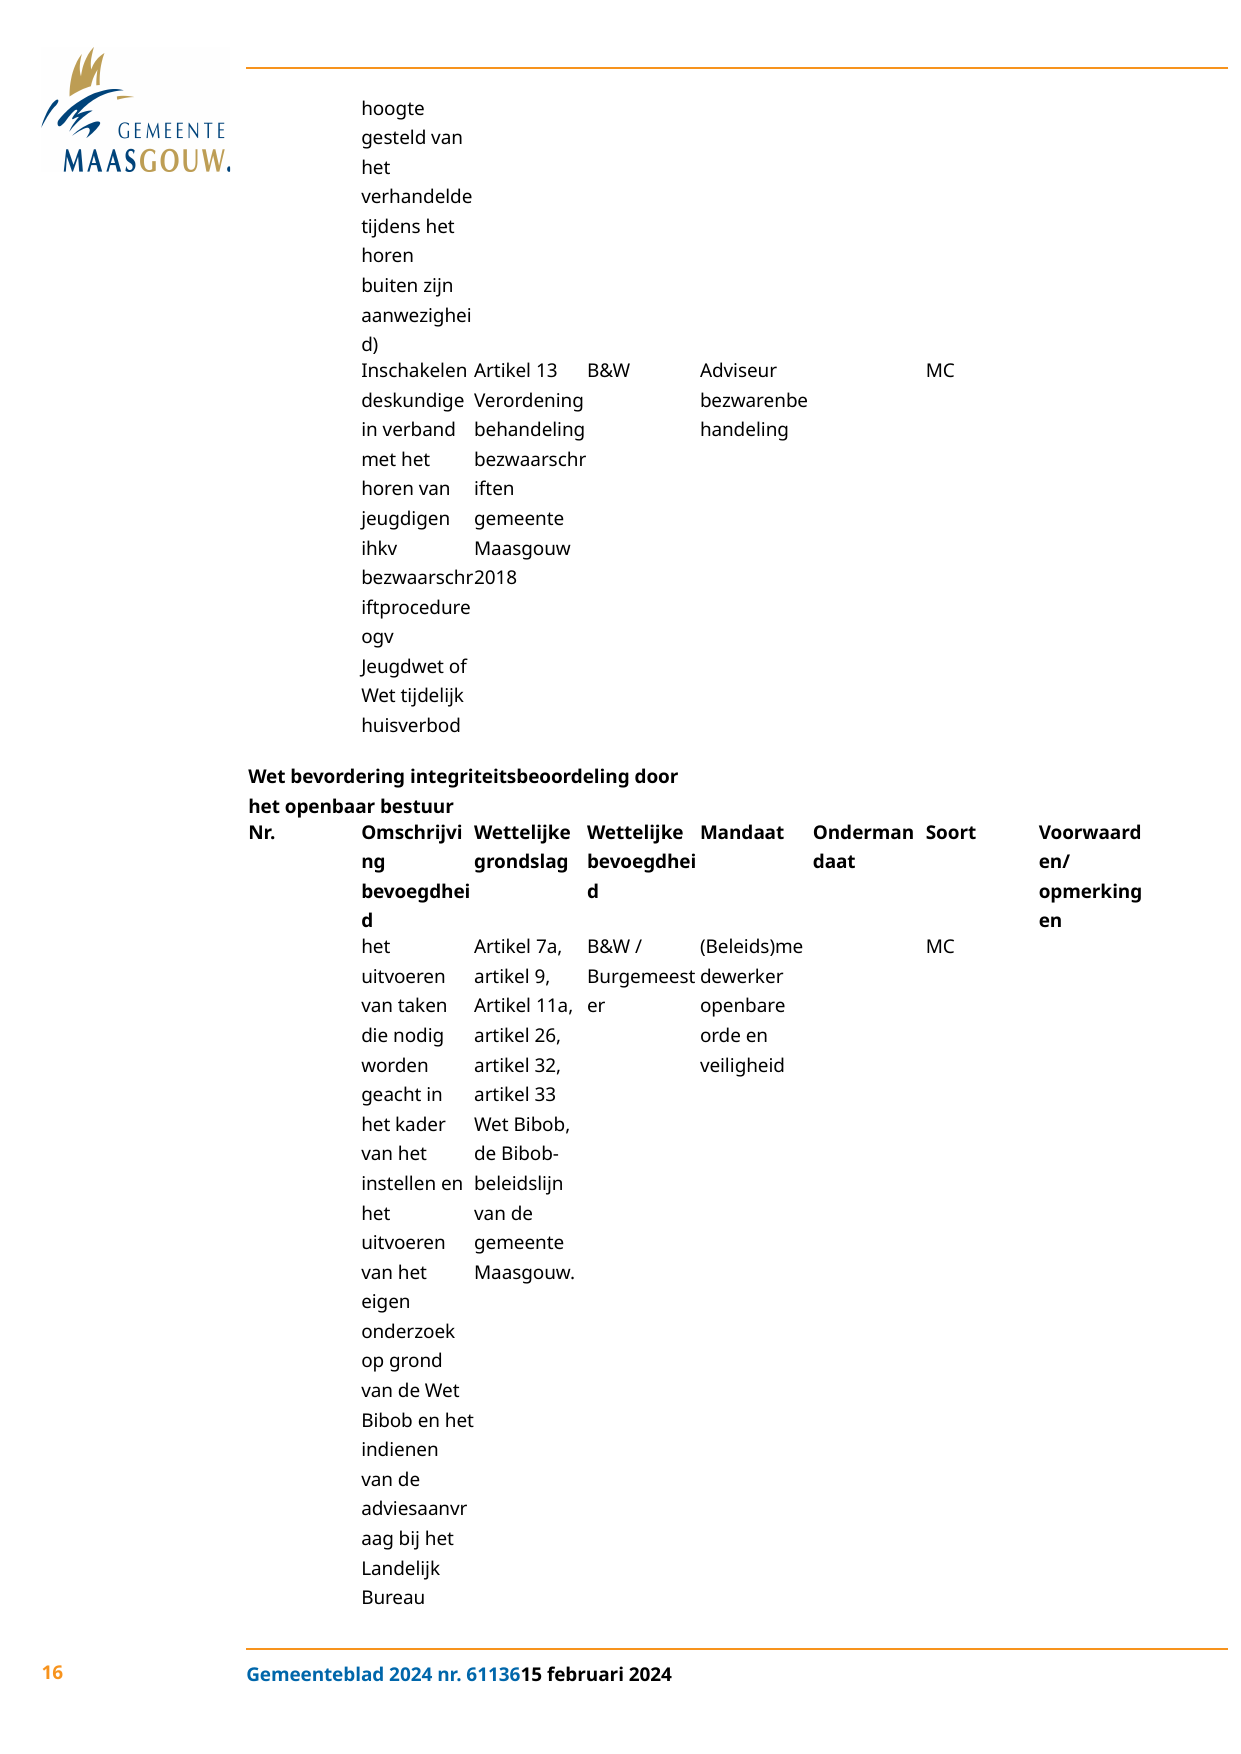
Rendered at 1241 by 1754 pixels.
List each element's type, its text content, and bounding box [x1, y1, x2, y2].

table_cell [1039, 95, 1152, 357]
picture [41, 47, 231, 172]
table_cell hoogte gesteld van het verhandelde tijdens het horen buiten zijn aanwezigheid) [361, 95, 474, 357]
table_cell [700, 95, 813, 357]
table_cell [361, 738, 474, 764]
table_cell [1039, 357, 1152, 738]
table_cell [248, 738, 361, 764]
table_cell Wettelijke grondslag [474, 819, 587, 933]
table_cell [700, 738, 813, 764]
table_cell Inschakelen deskundige in verband met het horen van jeugdigen ihkv bezwaarschriftprocedure ogv Jeugdwet of Wet tijdelijk huisverbod [361, 357, 474, 738]
table_cell [587, 95, 700, 357]
table_cell Nr. [248, 819, 361, 933]
table_cell [1039, 934, 1152, 1610]
table_cell [813, 357, 926, 738]
table_cell [813, 738, 926, 764]
table_cell [813, 934, 926, 1610]
table_cell [1039, 738, 1152, 764]
table_cell B&W / Burgemeester [587, 934, 700, 1610]
table_cell Omschrijving bevoegdheid [361, 819, 474, 933]
table_cell Wet bevordering integriteitsbeoordeling door het openbaar bestuur [248, 764, 700, 819]
table_cell Soort [926, 819, 1038, 933]
table_cell Voorwaarden/opmerkingen [1039, 819, 1152, 933]
table_cell [474, 95, 587, 357]
table_cell [248, 95, 361, 357]
table_cell [926, 738, 1038, 764]
table_cell MC [926, 357, 1038, 738]
table_cell [813, 764, 926, 819]
table_cell Wettelijke bevoegdheid [587, 819, 700, 933]
table_cell [1039, 764, 1152, 819]
table_cell [926, 764, 1038, 819]
table_cell Mandaat [700, 819, 813, 933]
table_cell Artikel 7a, artikel 9, Artikel 11a, artikel 26, artikel 32, artikel 33 Wet Bibob, de Bibob- beleidslijn van de gemeente Maasgouw. [474, 934, 587, 1610]
table_cell [248, 934, 361, 1610]
table_cell [813, 95, 926, 357]
table_cell Ondermandaat [813, 819, 926, 933]
table_cell B&W [587, 357, 700, 738]
table_cell Adviseur bezwarenbehandeling [700, 357, 813, 738]
table_cell MC [926, 934, 1038, 1610]
table_cell [248, 357, 361, 738]
table_cell [926, 95, 1038, 357]
table_cell Artikel 13 Verordening behandeling bezwaarschriften gemeente Maasgouw 2018 [474, 357, 587, 738]
table_cell het uitvoeren van taken die nodig worden geacht in het kader van het instellen en het uitvoeren van het eigen onderzoek op grond van de Wet Bibob en het indienen van de adviesaanvraag bij het Landelijk Bureau [361, 934, 474, 1610]
table_cell [700, 764, 813, 819]
table_cell [587, 738, 700, 764]
table_cell [474, 738, 587, 764]
table_cell (Beleids)medewerker openbare orde en veiligheid [700, 934, 813, 1610]
